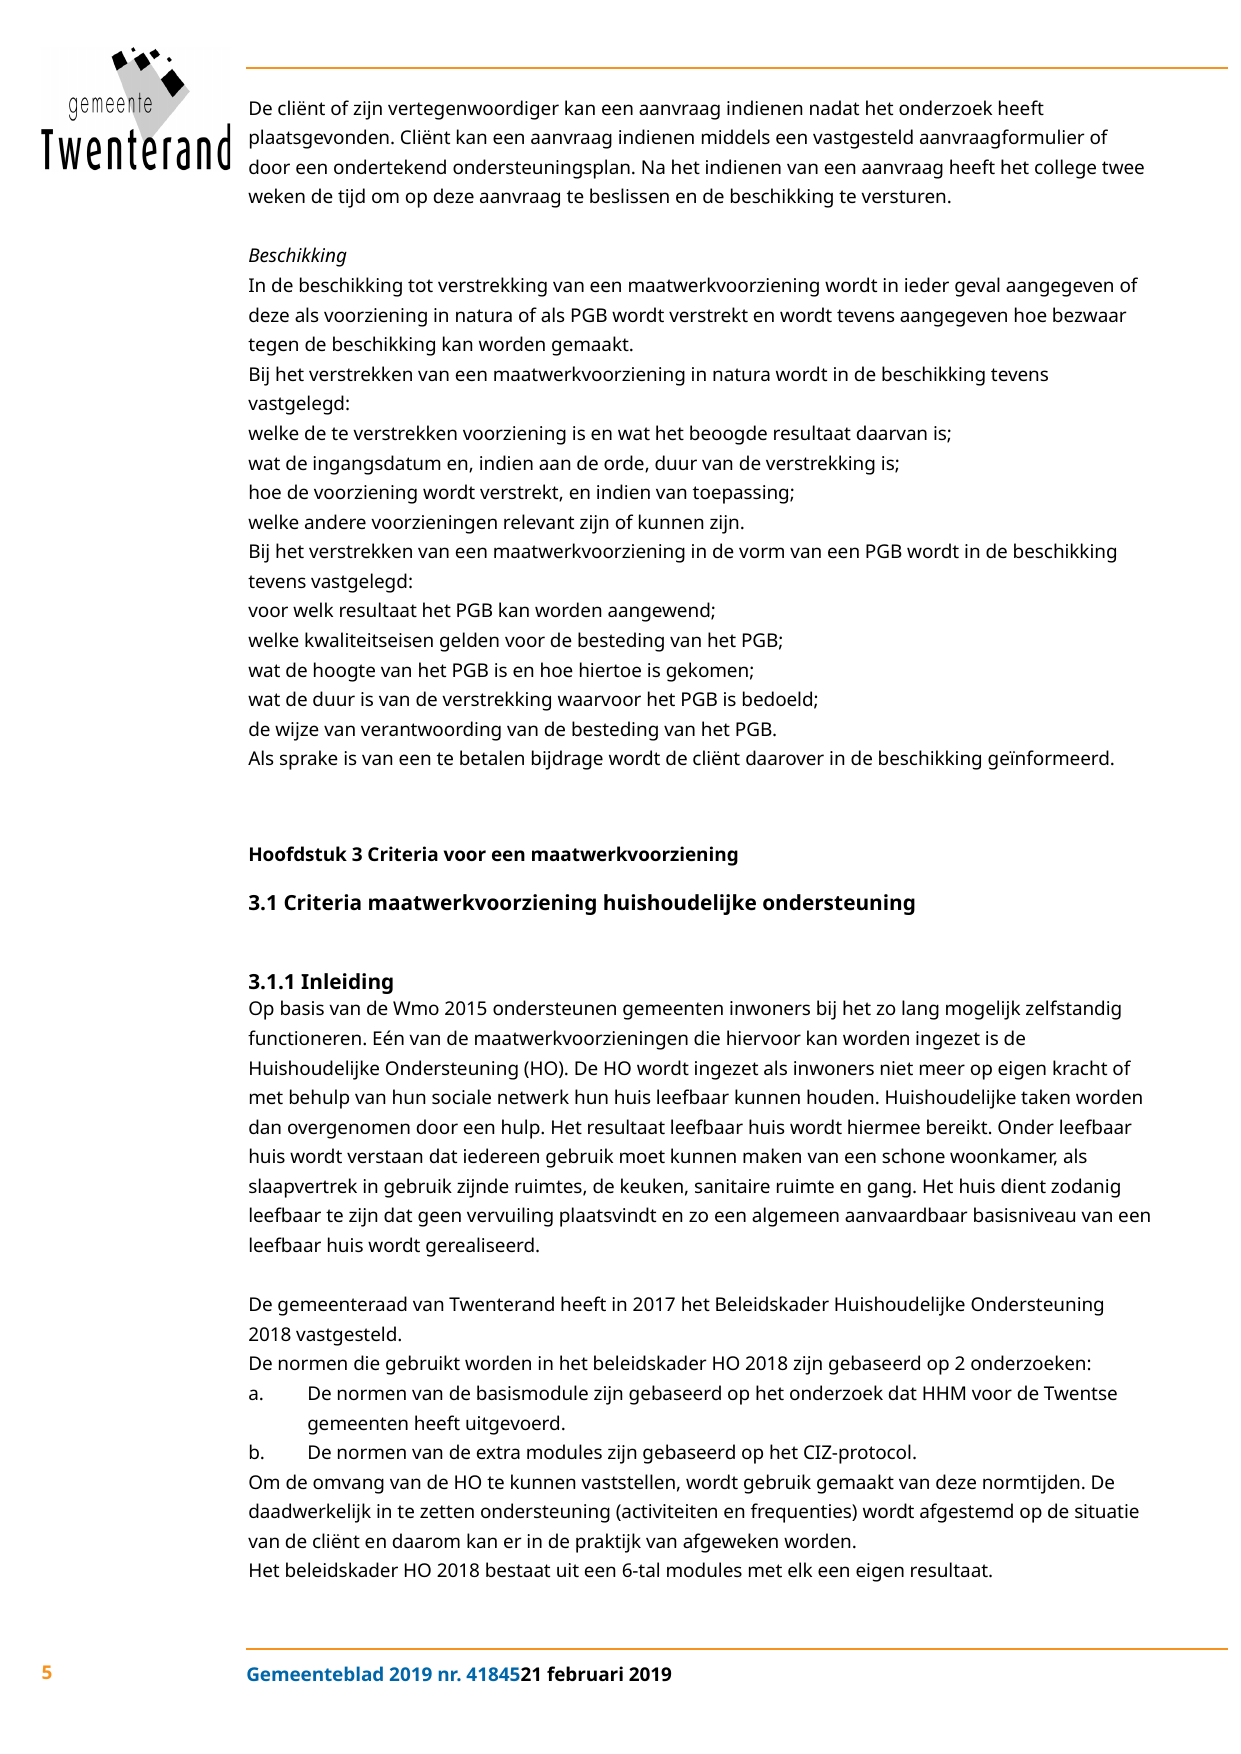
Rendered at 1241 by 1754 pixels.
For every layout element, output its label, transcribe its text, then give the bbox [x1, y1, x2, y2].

text 3.1.1 Inleiding [248, 967, 1152, 996]
text In de beschikking tot verstrekking van een maatwerkvoorziening wordt in ieder geval aangegeven of deze als voorziening in natura of als PGB wordt verstrekt en wordt tevens aangegeven hoe bezwaar tegen de beschikking kan worden gemaakt. [248, 272, 1152, 357]
text Bij het verstrekken van een maatwerkvoorziening in natura wordt in de beschikking tevens vastgelegd: [248, 361, 1152, 416]
text welke kwaliteitseisen gelden voor de besteding van het PGB; [248, 627, 1152, 653]
text hoe de voorziening wordt verstrekt, en indien van toepassing; [248, 479, 1152, 505]
text Hoofdstuk 3 Criteria voor een maatwerkvoorziening [248, 842, 1152, 867]
text voor welk resultaat het PGB kan worden aangewend; [248, 598, 1152, 623]
text welke andere voorzieningen relevant zijn of kunnen zijn. [248, 509, 1152, 535]
text wat de duur is van de verstrekking waarvoor het PGB is bedoeld; [248, 686, 1152, 712]
text De gemeenteraad van Twenterand heeft in 2017 het Beleidskader Huishoudelijke Ondersteuning 2018 vastgesteld. [248, 1291, 1152, 1347]
picture [41, 47, 231, 172]
text wat de ingangsdatum en, indien aan de orde, duur van de verstrekking is; [248, 450, 1152, 476]
text welke de te verstrekken voorziening is en wat het beoogde resultaat daarvan is; [248, 420, 1152, 446]
text de wijze van verantwoording van de besteding van het PGB. [248, 716, 1152, 742]
text Op basis van de Wmo 2015 ondersteunen gemeenten inwoners bij het zo lang mogelijk zelfstandig functioneren. Eén van de maatwerkvoorzieningen die hiervoor kan worden ingezet is de Huishoudelijke Ondersteuning (HO). De HO wordt ingezet als inwoners niet meer op eigen kracht of met behulp van hun sociale netwerk hun huis leefbaar kunnen houden. Huishoudelijke taken worden dan overgenomen door een hulp. Het resultaat leefbaar huis wordt hiermee bereikt. Onder leefbaar huis wordt verstaan dat iedereen gebruik moet kunnen maken van een schone woonkamer, als slaapvertrek in gebruik zijnde ruimtes, de keuken, sanitaire ruimte en gang. Het huis dient zodanig leefbaar te zijn dat geen vervuiling plaatsvindt en zo een algemeen aanvaardbaar basisniveau van een leefbaar huis wordt gerealiseerd. [248, 996, 1152, 1258]
list De normen van de extra modules zijn gebaseerd op het CIZ-protocol. [248, 1439, 1152, 1465]
text Als sprake is van een te betalen bijdrage wordt de cliënt daarover in de beschikking geïnformeerd. [248, 746, 1152, 771]
text Bij het verstrekken van een maatwerkvoorziening in de vorm van een PGB wordt in de beschikking tevens vastgelegd: [248, 538, 1152, 594]
text Het beleidskader HO 2018 bestaat uit een 6-tal modules met elk een eigen resultaat. [248, 1558, 1152, 1583]
list De normen van de basismodule zijn gebaseerd op het onderzoek dat HHM voor de Twentse gemeenten heeft uitgevoerd. [248, 1380, 1152, 1435]
text De normen die gebruikt worden in het beleidskader HO 2018 zijn gebaseerd op 2 onderzoeken: [248, 1351, 1152, 1376]
text Om de omvang van de HO te kunnen vaststellen, wordt gebruik gemaakt van deze normtijden. De daadwerkelijk in te zetten ondersteuning (activiteiten en frequenties) wordt afgestemd op de situatie van de cliënt en daarom kan er in de praktijk van afgeweken worden. [248, 1469, 1152, 1554]
text Beschikking [248, 243, 1152, 268]
text De cliënt of zijn vertegenwoordiger kan een aanvraag indienen nadat het onderzoek heeft plaatsgevonden. Cliënt kan een aanvraag indienen middels een vastgesteld aanvraagformulier of door een ondertekend ondersteuningsplan. Na het indienen van een aanvraag heeft het college twee weken de tijd om op deze aanvraag te beslissen en de beschikking te versturen. [248, 95, 1152, 209]
text 3.1 Criteria maatwerkvoorziening huishoudelijke ondersteuning [248, 888, 1152, 917]
text wat de hoogte van het PGB is en hoe hiertoe is gekomen; [248, 657, 1152, 683]
